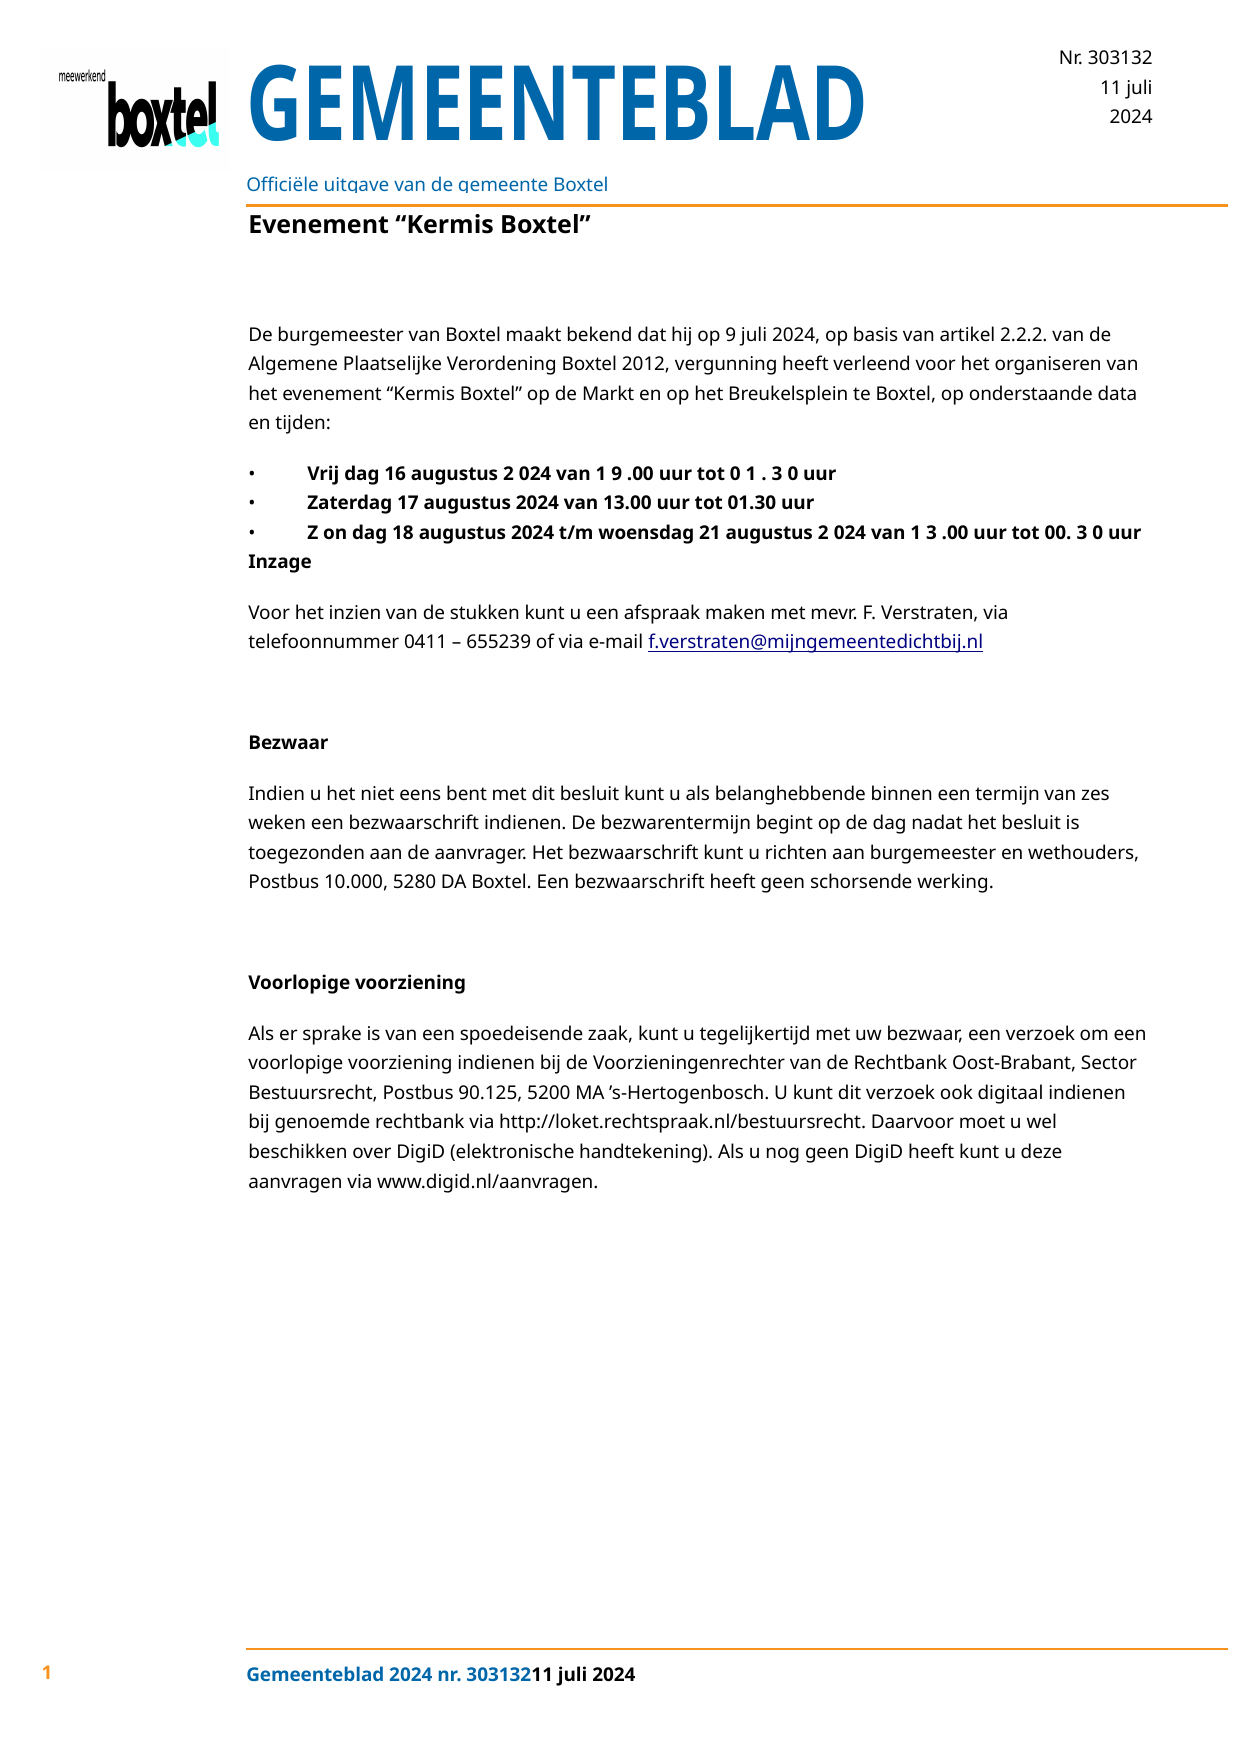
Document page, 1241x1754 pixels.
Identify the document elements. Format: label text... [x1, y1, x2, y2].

picture [41, 47, 231, 172]
text Voor het inzien van de stukken kunt u een afspraak maken met mevr. F. Verstraten, via telefoonnummer 0411 – 655239 of via e-mail f.verstraten@mijngemeentedichtbij.nl [248, 599, 1152, 654]
text Als er sprake is van een spoedeisende zaak, kunt u tegelijkertijd met uw bezwaar, een verzoek om een voorlopige voorziening indienen bij de Voorzieningenrechter van de Rechtbank Oost-Brabant, Sector Bestuursrecht, Postbus 90.125, 5200 MA ’s-Hertogenbosch. U kunt dit verzoek ook digitaal indienen bij genoemde rechtbank via http://loket.rechtspraak.nl/bestuursrecht. Daarvoor moet u wel beschikken over DigiD (elektronische handtekening). Als u nog geen DigiD heeft kunt u deze aanvragen via www.digid.nl/aanvragen. [248, 1020, 1152, 1193]
text Inzage [248, 549, 1152, 574]
list Zaterdag 17 augustus 2024 van 13.00 uur tot 01.30 uur [248, 489, 1152, 515]
text Voorlopige voorziening [248, 969, 1152, 995]
text Evenement “Kermis Boxtel” [248, 207, 1152, 241]
text Indien u het niet eens bent met dit besluit kunt u als belanghebbende binnen een termijn van zes weken een bezwaarschrift indienen. De bezwarentermijn begint op de dag nadat het besluit is toegezonden aan de aanvrager. Het bezwaarschrift kunt u richten aan burgemeester en wethouders, Postbus 10.000, 5280 DA Boxtel. Een bezwaarschrift heeft geen schorsende werking. [248, 780, 1152, 894]
list Vrij dag 16 augustus 2 024 van 1 9 .00 uur tot 0 1 . 3 0 uur [248, 460, 1152, 486]
text Bezwaar [248, 729, 1152, 755]
text De burgemeester van Boxtel maakt bekend dat hij op 9 juli 2024, op basis van artikel 2.2.2. van de Algemene Plaatselijke Verordening Boxtel 2012, vergunning heeft verleend voor het organiseren van het evenement “Kermis Boxtel” op de Markt en op het Breukelsplein te Boxtel, op onderstaande data en tijden: [248, 321, 1152, 435]
list Z on dag 18 augustus 2024 t/m woensdag 21 augustus 2 024 van 1 3 .00 uur tot 00. 3 0 uur [248, 519, 1152, 545]
